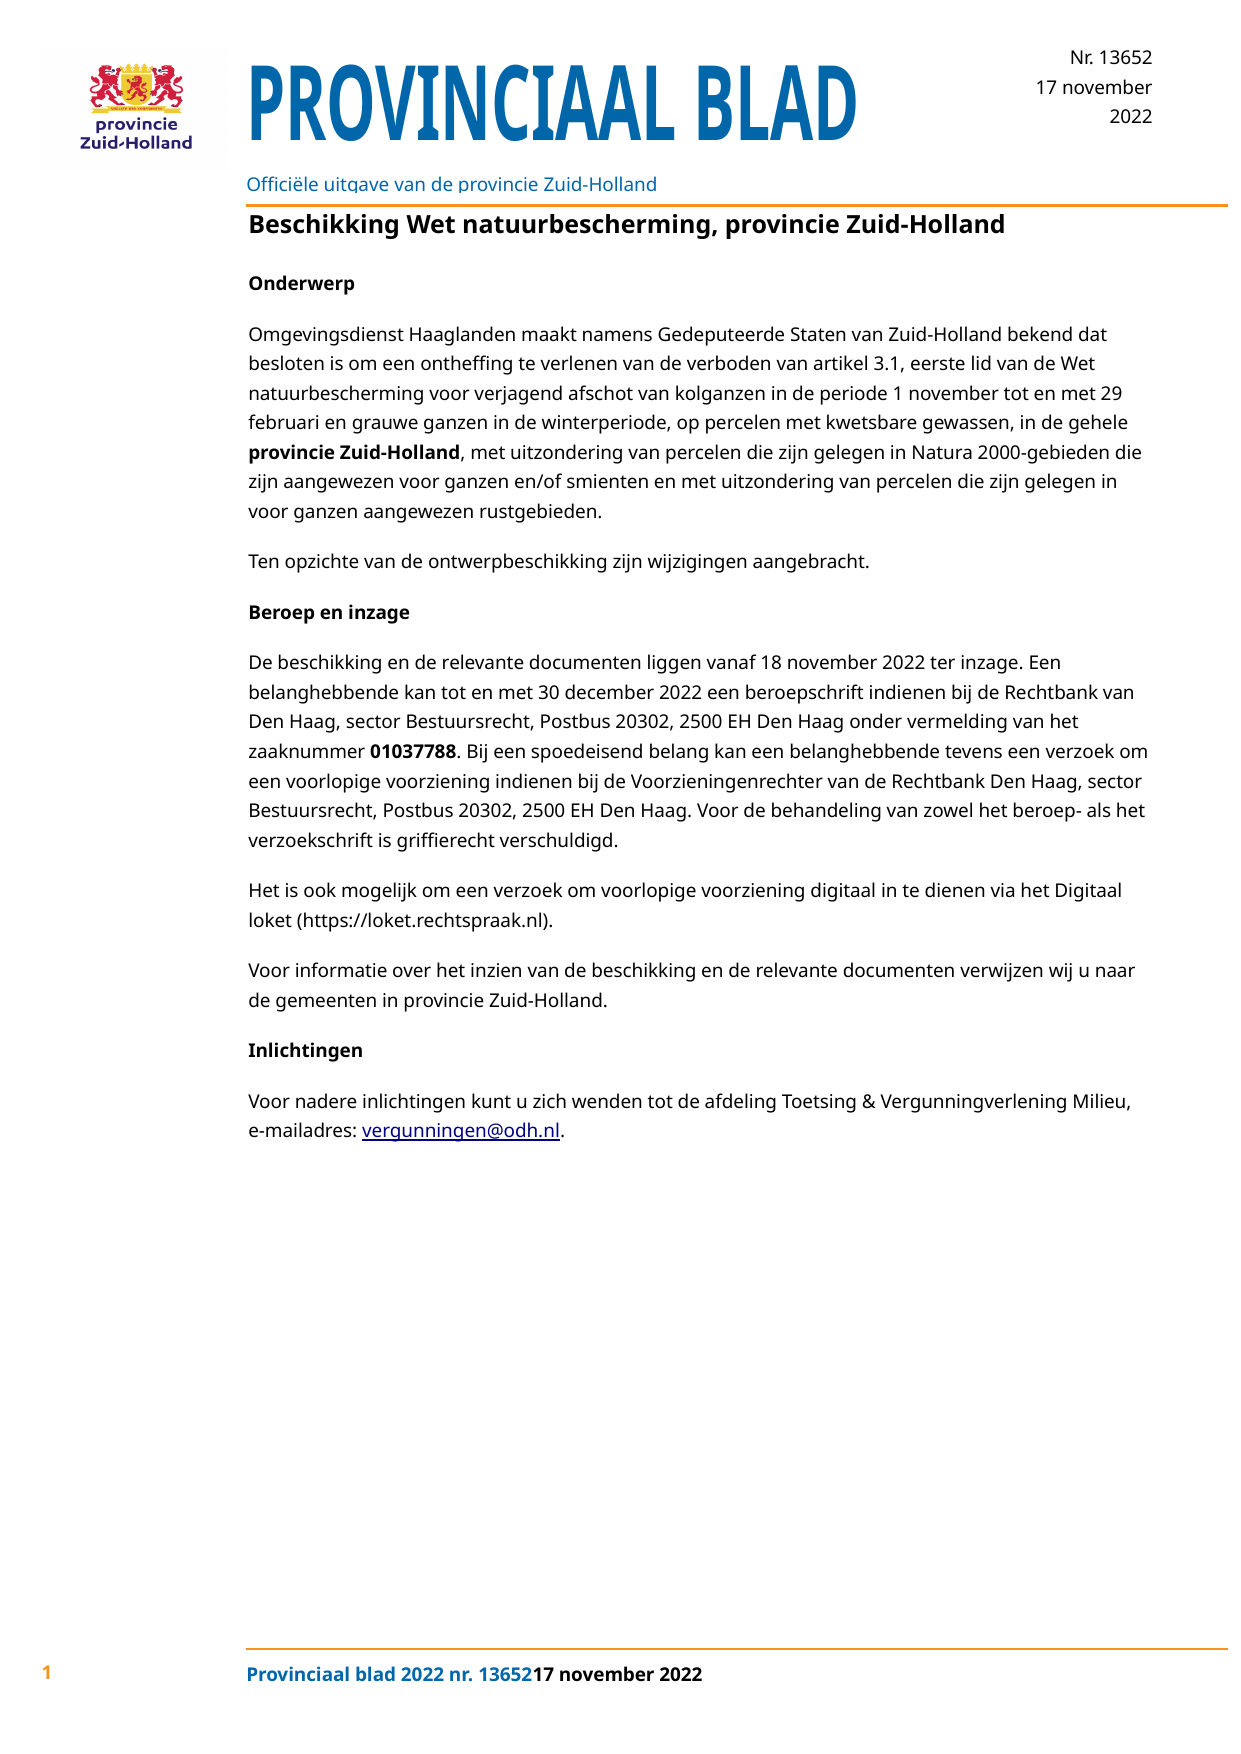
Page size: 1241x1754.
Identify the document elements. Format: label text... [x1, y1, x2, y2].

text Voor informatie over het inzien van de beschikking en de relevante documenten verwijzen wij u naar de gemeenten in provincie Zuid-Holland. [248, 957, 1152, 1013]
text Inlichtingen [248, 1037, 1152, 1063]
text Voor nadere inlichtingen kunt u zich wenden tot de afdeling Toetsing & Vergunningverlening Milieu, e-mailadres: vergunningen@odh.nl. [248, 1088, 1152, 1143]
text Omgevingsdienst Haaglanden maakt namens Gedeputeerde Staten van Zuid-Holland bekend dat besloten is om een ontheffing te verlenen van de verboden van artikel 3.1, eerste lid van de Wet natuurbescherming voor verjagend afschot van kolganzen in de periode 1 november tot en met 29 februari en grauwe ganzen in de winterperiode, op percelen met kwetsbare gewassen, in de gehele provincie Zuid-Holland, met uitzondering van percelen die zijn gelegen in Natura 2000-gebieden die zijn aangewezen voor ganzen en/of smienten en met uitzondering van percelen die zijn gelegen in voor ganzen aangewezen rustgebieden. [248, 321, 1152, 524]
text Het is ook mogelijk om een verzoek om voorlopige voorziening digitaal in te dienen via het Digitaal loket (https://loket.rechtspraak.nl). [248, 877, 1152, 933]
text De beschikking en de relevante documenten liggen vanaf 18 november 2022 ter inzage. Een belanghebbende kan tot en met 30 december 2022 een beroepschrift indienen bij de Rechtbank van Den Haag, sector Bestuursrecht, Postbus 20302, 2500 EH Den Haag onder vermelding van het zaaknummer 01037788. Bij een spoedeisend belang kan een belanghebbende tevens een verzoek om een voorlopige voorziening indienen bij de Voorzieningenrechter van de Rechtbank Den Haag, sector Bestuursrecht, Postbus 20302, 2500 EH Den Haag. Voor de behandeling van zowel het beroep- als het verzoekschrift is griffierecht verschuldigd. [248, 649, 1152, 853]
text Beschikking Wet natuurbescherming, provincie Zuid-Holland [248, 207, 1152, 241]
picture [41, 47, 231, 172]
text Ten opzichte van de ontwerpbeschikking zijn wijzigingen aangebracht. [248, 549, 1152, 574]
text Onderwerp [248, 270, 1152, 296]
text Beroep en inzage [248, 599, 1152, 625]
